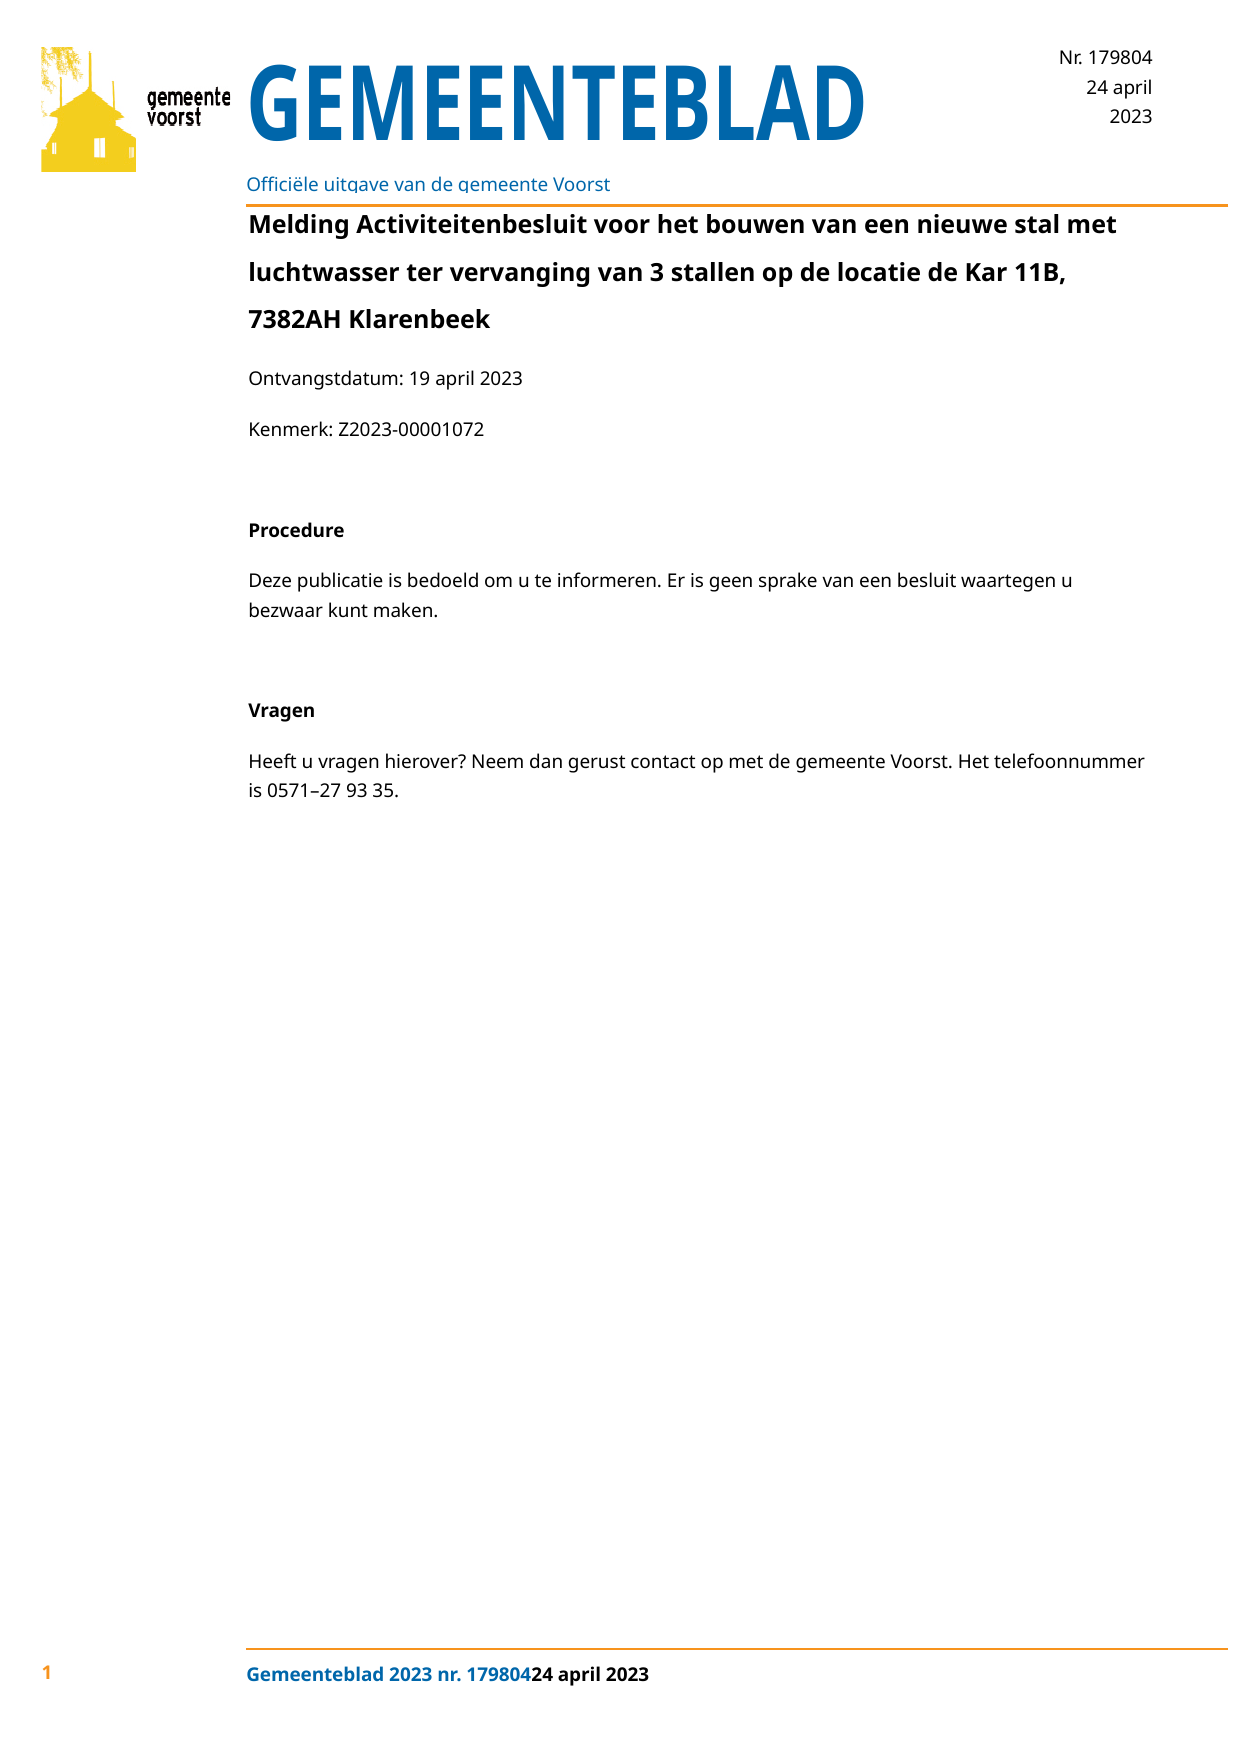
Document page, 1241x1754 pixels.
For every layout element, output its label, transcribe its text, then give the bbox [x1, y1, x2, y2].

picture [41, 47, 231, 172]
text Ontvangstdatum: 19 april 2023 [248, 366, 1152, 391]
text Vragen [248, 698, 1152, 723]
text Procedure [248, 517, 1152, 542]
text Melding Activiteitenbesluit voor het bouwen van een nieuwe stal met luchtwasser ter vervanging van 3 stallen op de locatie de Kar 11B, 7382AH Klarenbeek [248, 207, 1152, 336]
text Heeft u vragen hierover? Neem dan gerust contact op met de gemeente Voorst. Het telefoonnummer is 0571–27 93 35. [248, 748, 1152, 803]
text Kenmerk: Z2023-00001072 [248, 416, 1152, 442]
text Deze publicatie is bedoeld om u te informeren. Er is geen sprake van een besluit waartegen u bezwaar kunt maken. [248, 567, 1152, 622]
